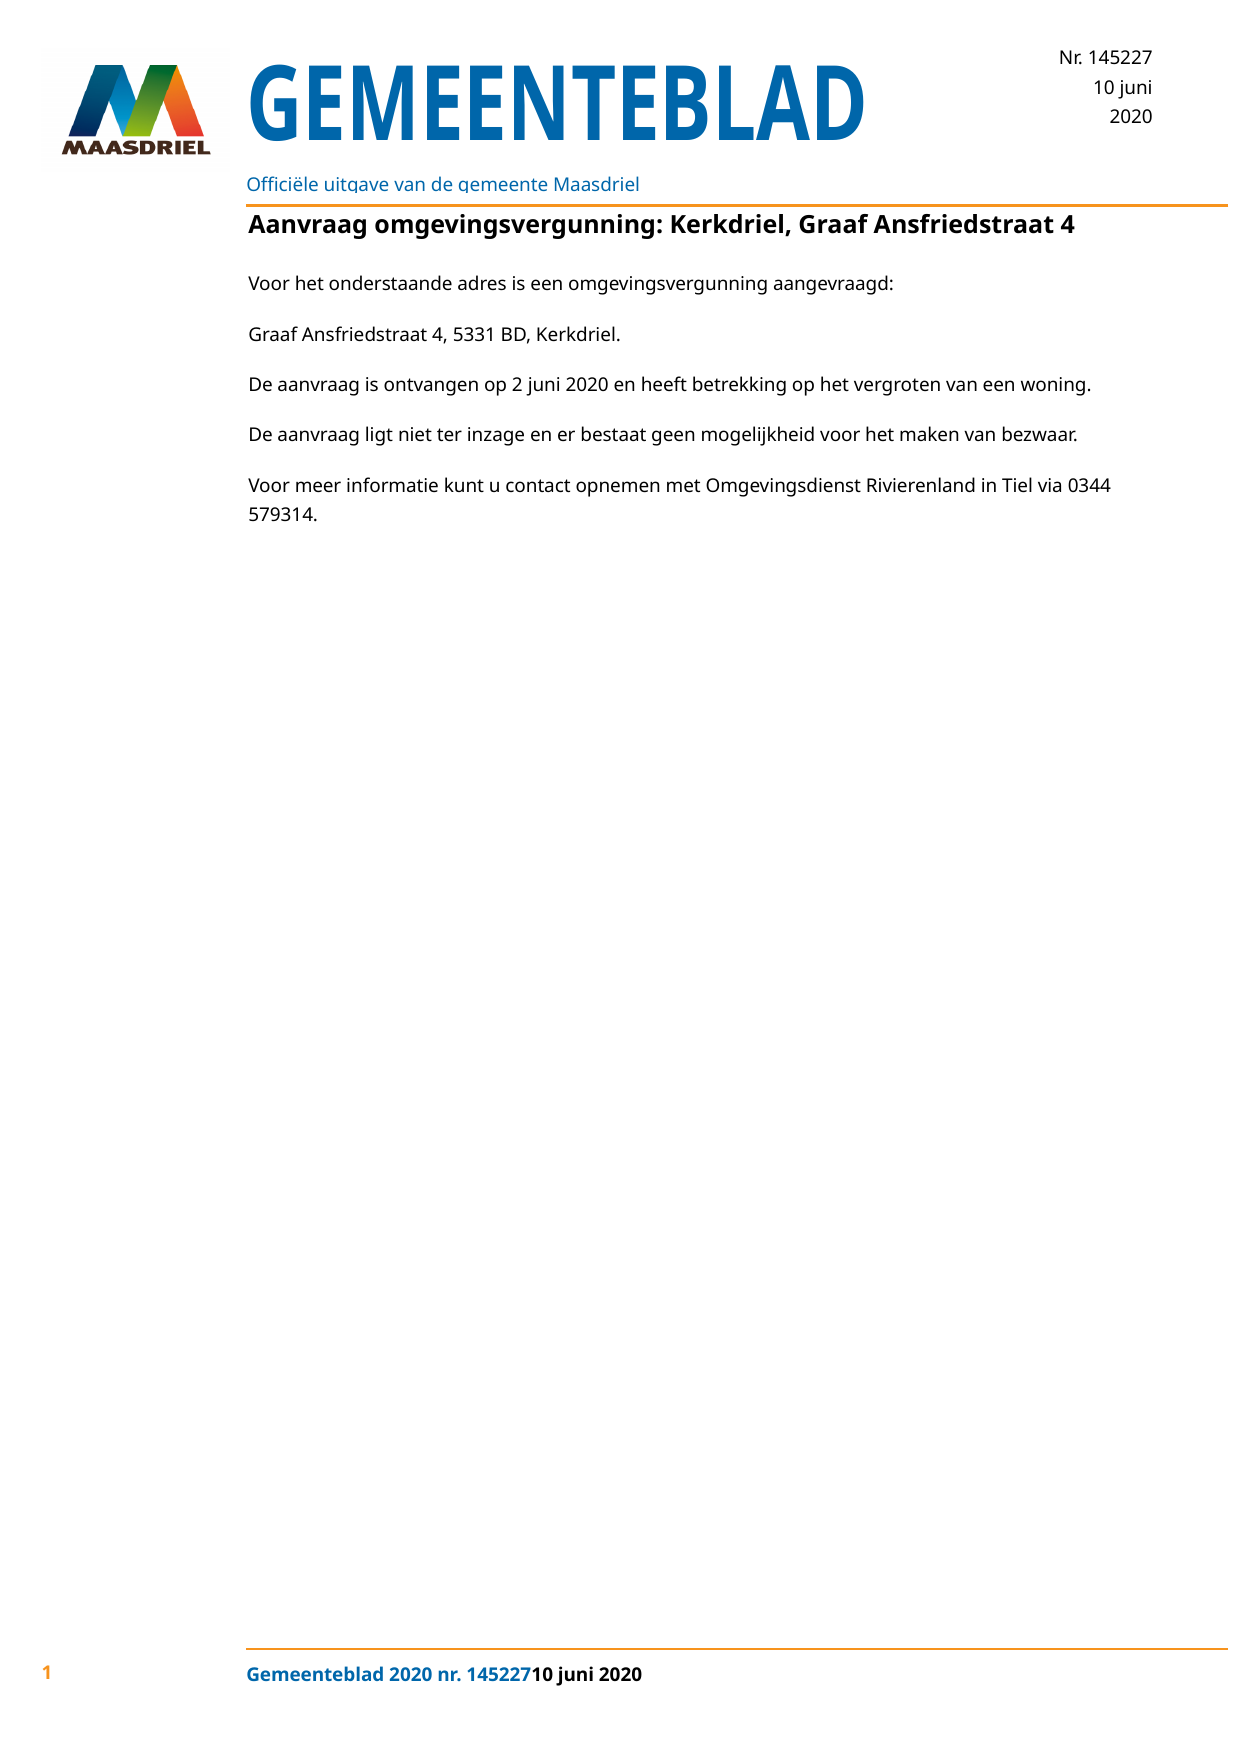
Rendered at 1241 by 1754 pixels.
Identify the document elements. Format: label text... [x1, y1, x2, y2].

text Aanvraag omgevingsvergunning: Kerkdriel, Graaf Ansfriedstraat 4 [248, 207, 1152, 241]
text Graaf Ansfriedstraat 4, 5331 BD, Kerkdriel. [248, 321, 1152, 346]
text De aanvraag ligt niet ter inzage en er bestaat geen mogelijkheid voor het maken van bezwaar. [248, 422, 1152, 447]
text De aanvraag is ontvangen op 2 juni 2020 en heeft betrekking op het vergroten van een woning. [248, 371, 1152, 397]
picture [41, 47, 231, 172]
text Voor het onderstaande adres is een omgevingsvergunning aangevraagd: [248, 270, 1152, 296]
text Voor meer informatie kunt u contact opnemen met Omgevingsdienst Rivierenland in Tiel via 0344 579314. [248, 472, 1152, 527]
